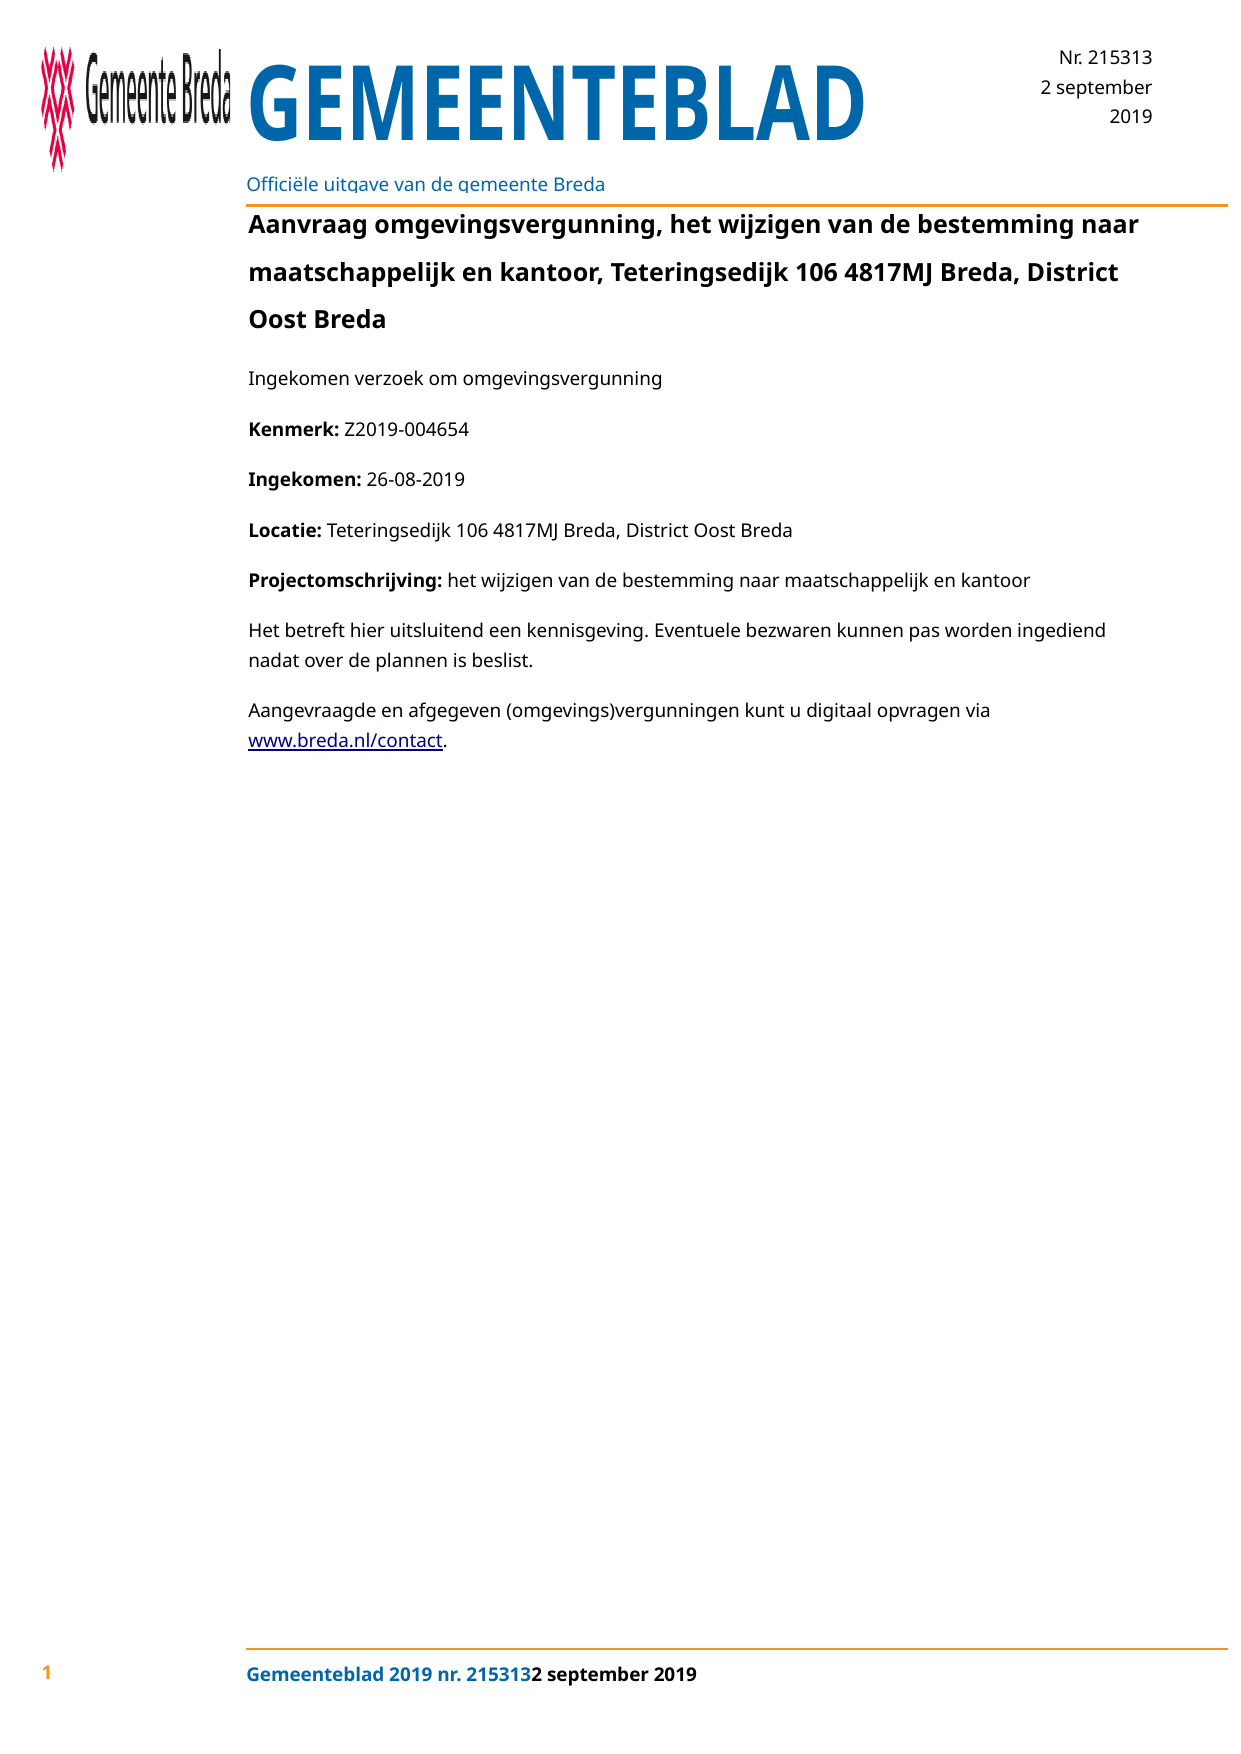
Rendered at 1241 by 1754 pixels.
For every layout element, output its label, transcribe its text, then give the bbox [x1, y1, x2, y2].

text Het betreft hier uitsluitend een kennisgeving. Eventuele bezwaren kunnen pas worden ingediend nadat over de plannen is beslist. [248, 618, 1152, 673]
text Aanvraag omgevingsvergunning, het wijzigen van de bestemming naar maatschappelijk en kantoor, Teteringsedijk 106 4817MJ Breda, District Oost Breda [248, 207, 1152, 336]
text Ingekomen verzoek om omgevingsvergunning [248, 366, 1152, 391]
text Kenmerk: Z2019-004654 [248, 416, 1152, 442]
text Projectomschrijving: het wijzigen van de bestemming naar maatschappelijk en kantoor [248, 567, 1152, 593]
text Aangevraagde en afgegeven (omgevings)vergunningen kunt u digitaal opvragen via www.breda.nl/contact. [248, 698, 1152, 753]
picture [41, 47, 231, 172]
text Ingekomen: 26-08-2019 [248, 466, 1152, 492]
text Locatie: Teteringsedijk 106 4817MJ Breda, District Oost Breda [248, 517, 1152, 542]
